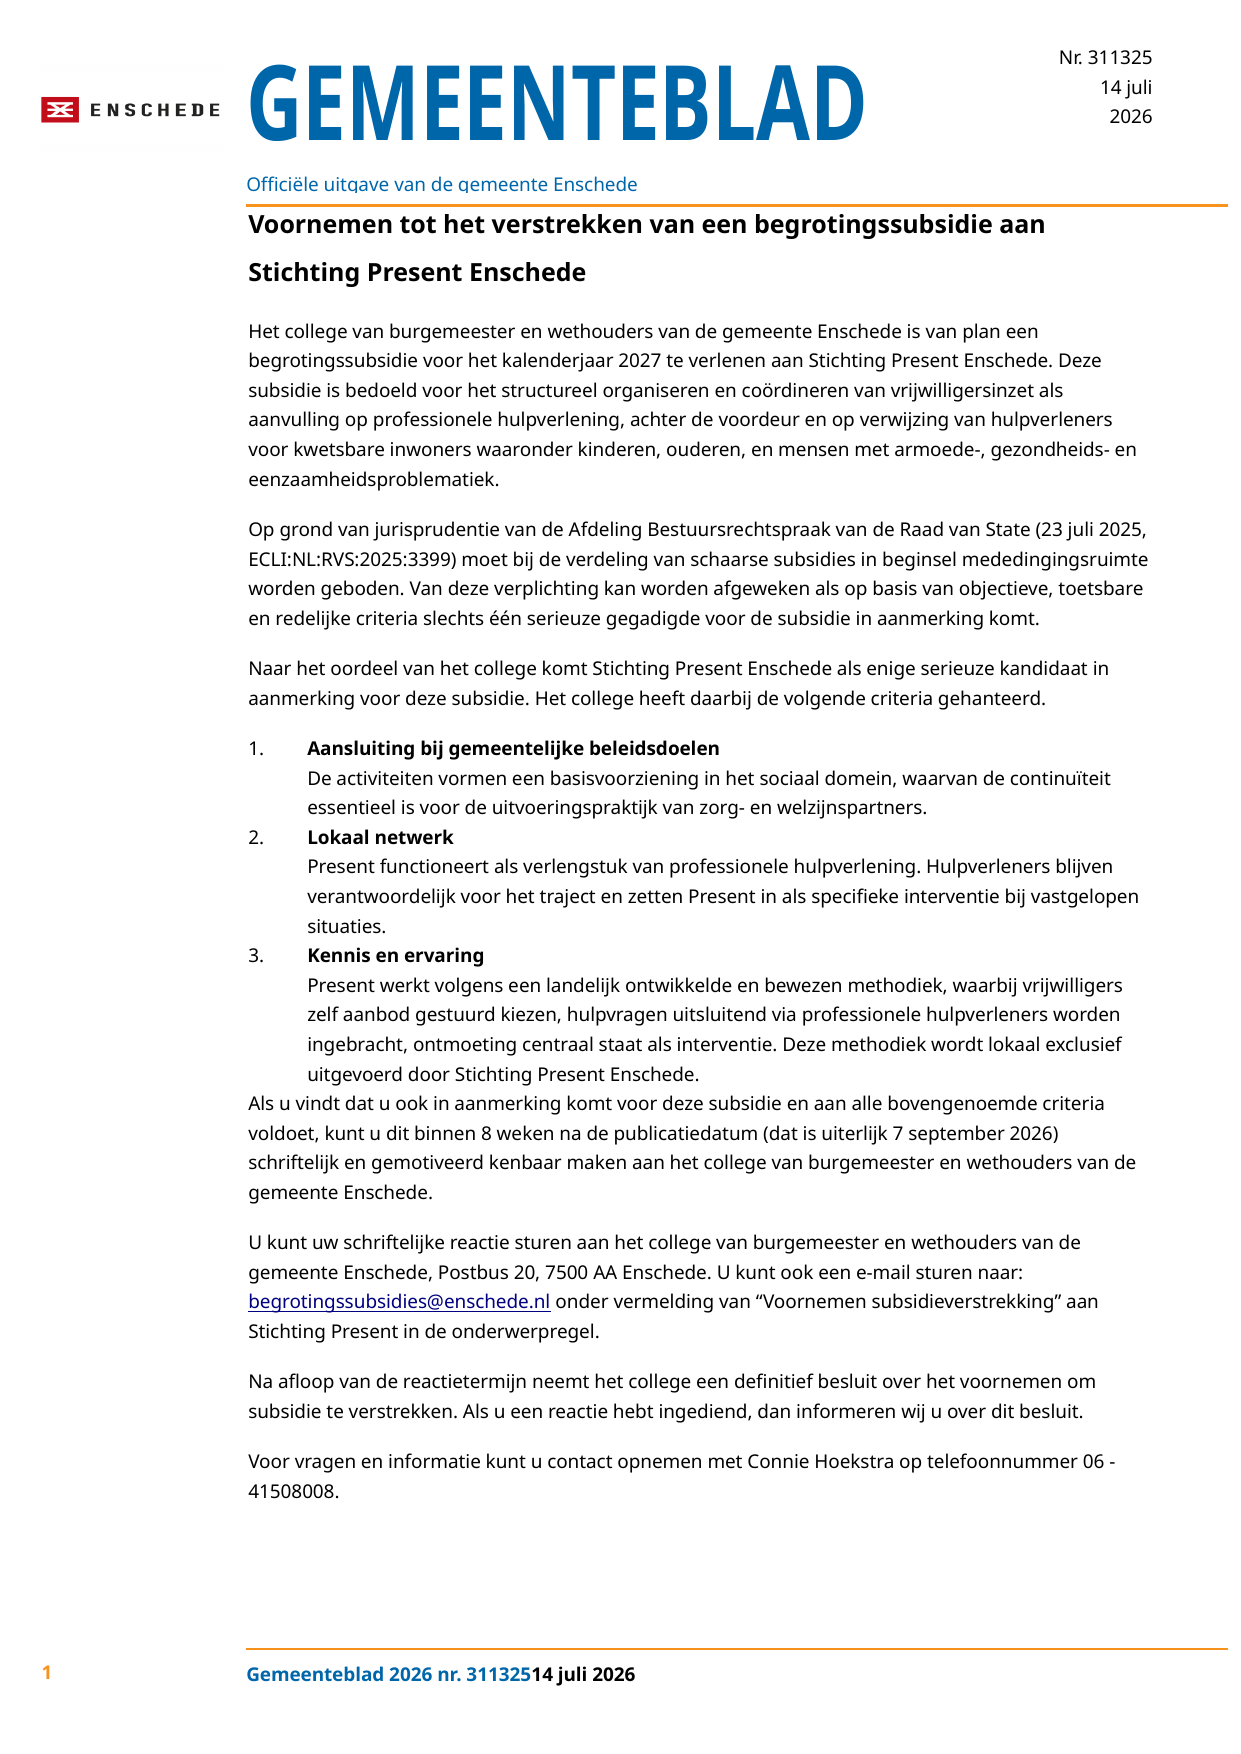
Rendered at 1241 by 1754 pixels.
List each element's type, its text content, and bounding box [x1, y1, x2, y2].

list Aansluiting bij gemeentelijke beleidsdoelen [248, 735, 1152, 761]
list Kennis en ervaring [248, 942, 1152, 968]
list De activiteiten vormen een basisvoorziening in het sociaal domein, waarvan de continuïteit essentieel is voor de uitvoeringspraktijk van zorg- en welzijnspartners. [248, 765, 1152, 820]
text Als u vindt dat u ook in aanmerking komt voor deze subsidie en aan alle bovengenoemde criteria voldoet, kunt u dit binnen 8 weken na de publicatiedatum (dat is uiterlijk 7 september 2026) schriftelijk en gemotiveerd kenbaar maken aan het college van burgemeester en wethouders van de gemeente Enschede. [248, 1090, 1152, 1205]
list Present werkt volgens een landelijk ontwikkelde en bewezen methodiek, waarbij vrijwilligers zelf aanbod gestuurd kiezen, hulpvragen uitsluitend via professionele hulpverleners worden ingebracht, ontmoeting centraal staat als interventie. Deze methodiek wordt lokaal exclusief uitgevoerd door Stichting Present Enschede. [248, 972, 1152, 1087]
picture [41, 47, 231, 172]
text Naar het oordeel van het college komt Stichting Present Enschede als enige serieuze kandidaat in aanmerking voor deze subsidie. Het college heeft daarbij de volgende criteria gehanteerd. [248, 655, 1152, 711]
text Na afloop van de reactietermijn neemt het college een definitief besluit over het voornemen om subsidie te verstrekken. Als u een reactie hebt ingediend, dan informeren wij u over dit besluit. [248, 1369, 1152, 1424]
list Lokaal netwerk [248, 824, 1152, 850]
list Present functioneert als verlengstuk van professionele hulpverlening. Hulpverleners blijven verantwoordelijk voor het traject en zetten Present in als specifieke interventie bij vastgelopen situaties. [248, 854, 1152, 939]
text Voor vragen en informatie kunt u contact opnemen met Connie Hoekstra op telefoonnummer 06 - 41508008. [248, 1449, 1152, 1504]
text Voornemen tot het verstrekken van een begrotingssubsidie aan Stichting Present Enschede [248, 207, 1152, 288]
text Op grond van jurisprudentie van de Afdeling Bestuursrechtspraak van de Raad van State (23 juli 2025, ECLI:NL:RVS:2025:3399) moet bij de verdeling van schaarse subsidies in beginsel mededingingsruimte worden geboden. Van deze verplichting kan worden afgeweken als op basis van objectieve, toetsbare en redelijke criteria slechts één serieuze gegadigde voor de subsidie in aanmerking komt. [248, 516, 1152, 631]
text Het college van burgemeester en wethouders van de gemeente Enschede is van plan een begrotingssubsidie voor het kalenderjaar 2027 te verlenen aan Stichting Present Enschede. Deze subsidie is bedoeld voor het structureel organiseren en coördineren van vrijwilligersinzet als aanvulling op professionele hulpverlening, achter de voordeur en op verwijzing van hulpverleners voor kwetsbare inwoners waaronder kinderen, ouderen, en mensen met armoede-, gezondheids- en eenzaamheidsproblematiek. [248, 318, 1152, 492]
text U kunt uw schriftelijke reactie sturen aan het college van burgemeester en wethouders van de gemeente Enschede, Postbus 20, 7500 AA Enschede. U kunt ook een e-mail sturen naar: begrotingssubsidies@enschede.nl onder vermelding van “Voornemen subsidieverstrekking” aan Stichting Present in de onderwerpregel. [248, 1229, 1152, 1344]
